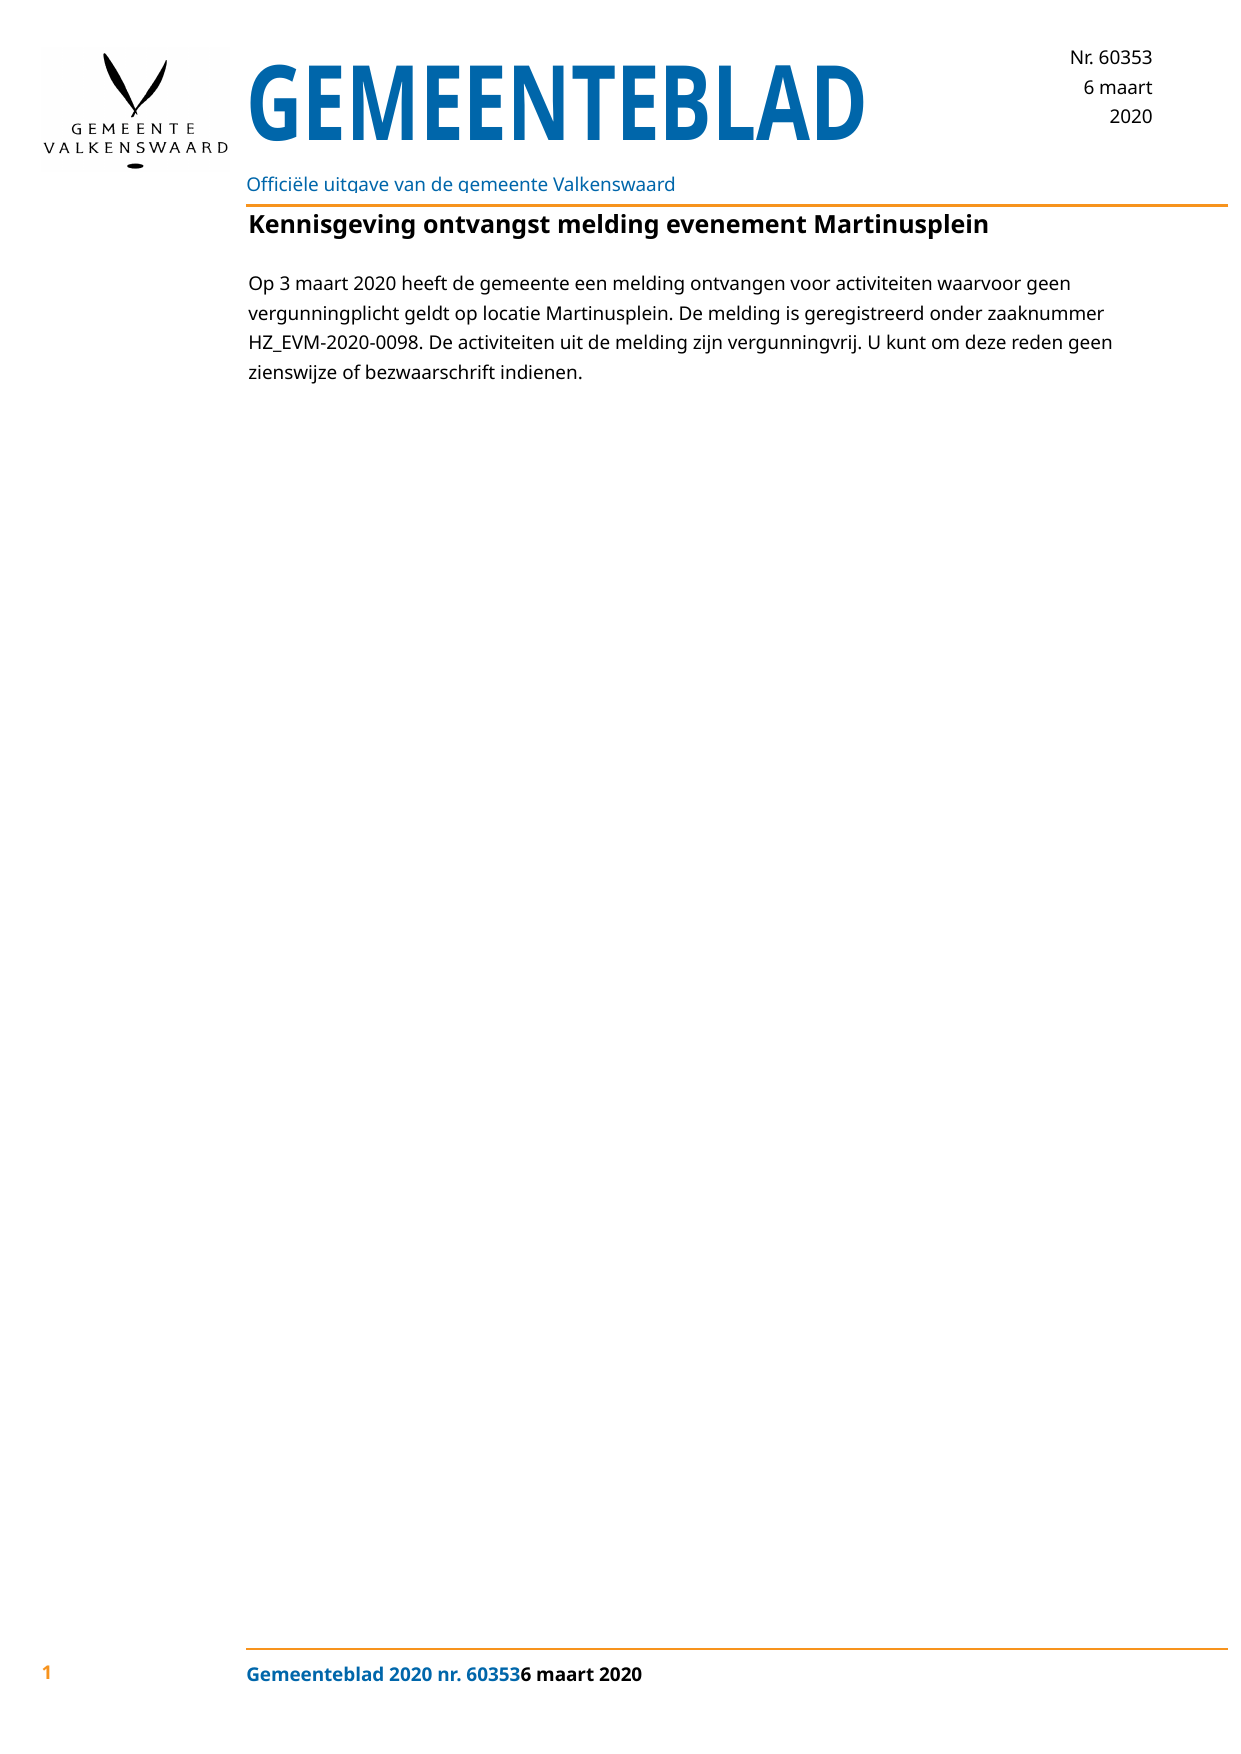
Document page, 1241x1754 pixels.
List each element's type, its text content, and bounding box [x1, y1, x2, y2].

picture [41, 47, 231, 172]
text Op 3 maart 2020 heeft de gemeente een melding ontvangen voor activiteiten waarvoor geen vergunningplicht geldt op locatie Martinusplein. De melding is geregistreerd onder zaaknummer HZ_EVM-2020-0098. De activiteiten uit de melding zijn vergunningvrij. U kunt om deze reden geen zienswijze of bezwaarschrift indienen. [248, 270, 1152, 385]
text Kennisgeving ontvangst melding evenement Martinusplein [248, 207, 1152, 241]
